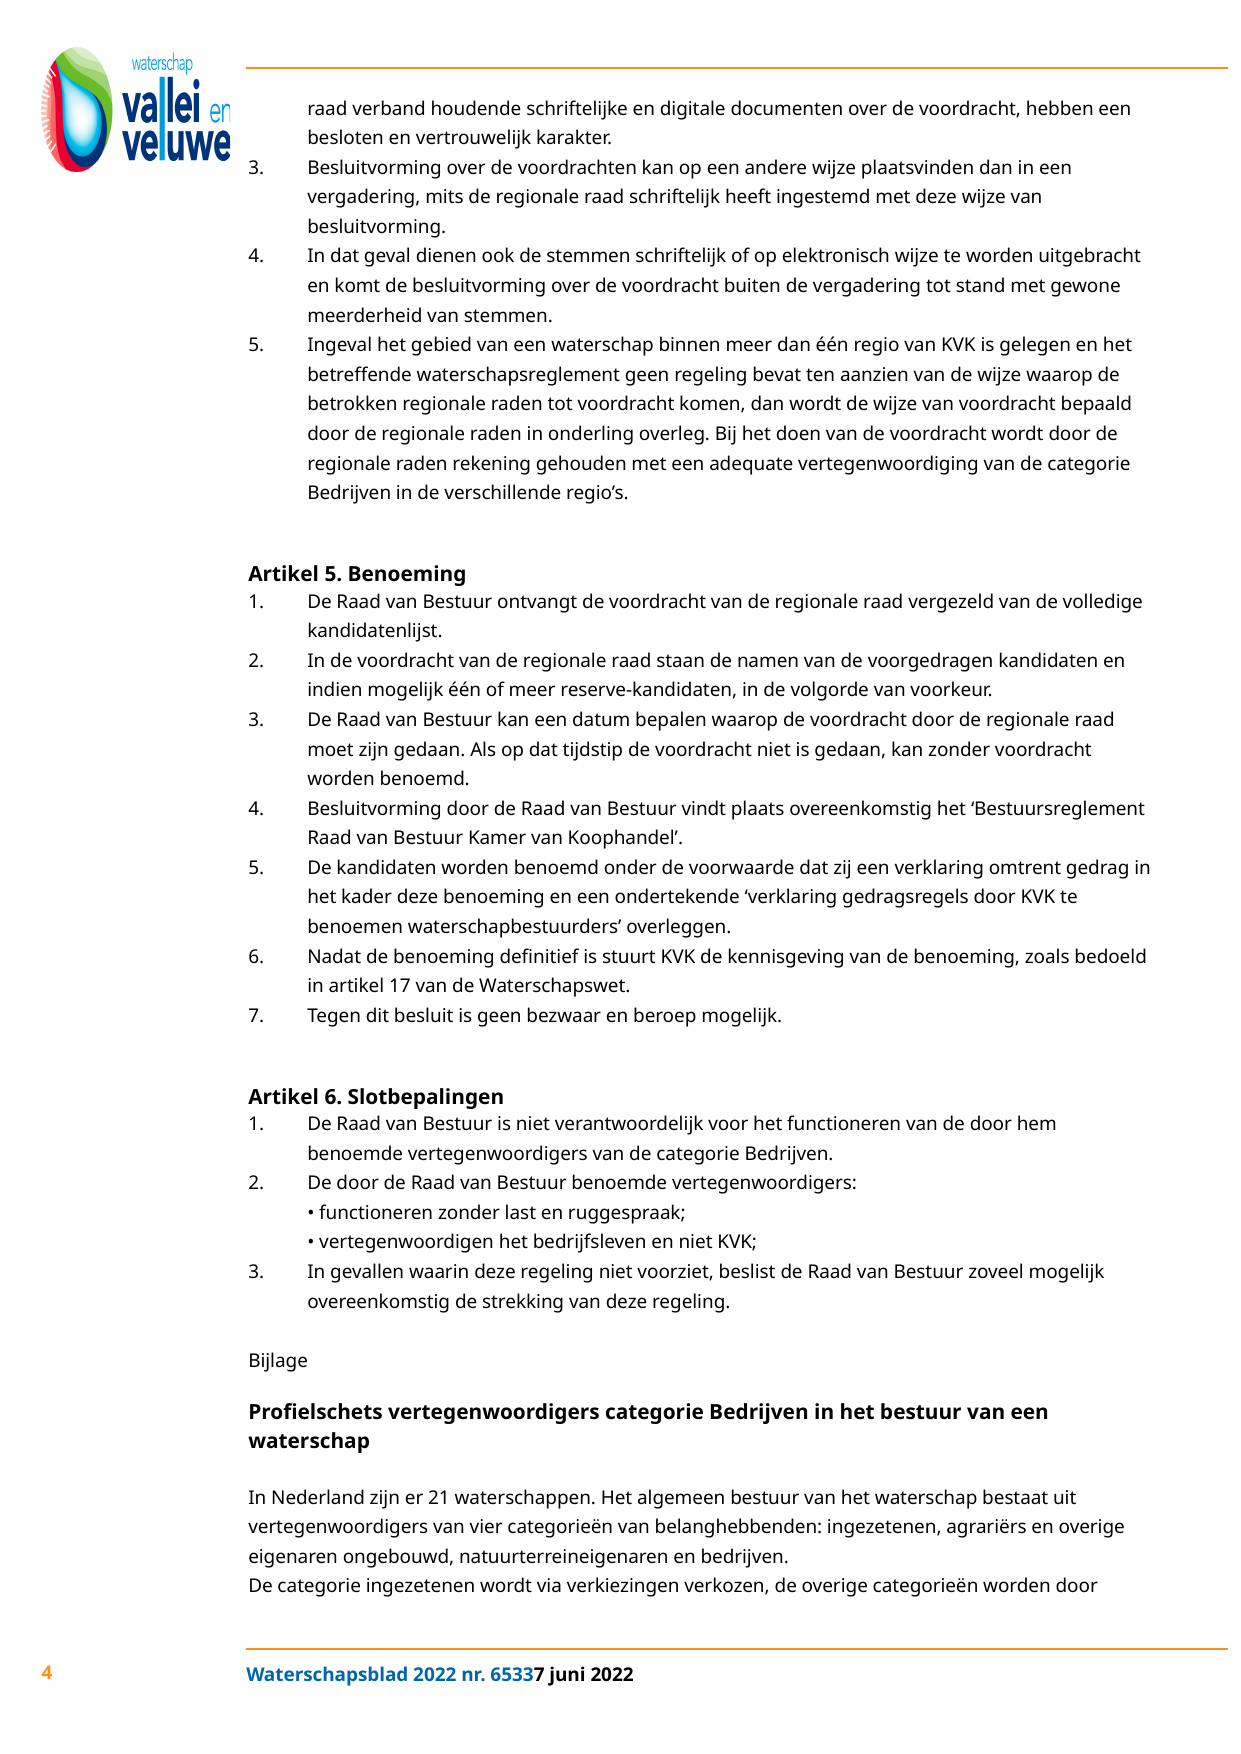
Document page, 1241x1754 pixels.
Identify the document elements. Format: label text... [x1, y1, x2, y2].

list • functioneren zonder last en ruggespraak; [248, 1199, 1152, 1225]
text Artikel 6. Slotbepalingen [248, 1082, 1152, 1110]
list Tegen dit besluit is geen bezwaar en beroep mogelijk. [248, 1002, 1152, 1028]
list Ingeval het gebied van een waterschap binnen meer dan één regio van KVK is gelegen en het betreffende waterschapsreglement geen regeling bevat ten aanzien van de wijze waarop de betrokken regionale raden tot voordracht komen, dan wordt de wijze van voordracht bepaald door de regionale raden in onderling overleg. Bij het doen van de voordracht wordt door de regionale raden rekening gehouden met een adequate vertegenwoordiging van de categorie Bedrijven in de verschillende regio’s. [248, 331, 1152, 505]
text Profielschets vertegenwoordigers categorie Bedrijven in het bestuur van een waterschap [248, 1397, 1152, 1454]
list Besluitvorming door de Raad van Bestuur vindt plaats overeenkomstig het ‘Bestuursreglement Raad van Bestuur Kamer van Koophandel’. [248, 795, 1152, 850]
list Besluitvorming over de voordrachten kan op een andere wijze plaatsvinden dan in een vergadering, mits de regionale raad schriftelijk heeft ingestemd met deze wijze van besluitvorming. [248, 154, 1152, 239]
text Bijlage [248, 1347, 1152, 1373]
picture [41, 47, 231, 172]
text Artikel 5. Benoeming [248, 559, 1152, 588]
list raad verband houdende schriftelijke en digitale documenten over de voordracht, hebben een besloten en vertrouwelijk karakter. [248, 95, 1152, 150]
list De kandidaten worden benoemd onder de voorwaarde dat zij een verklaring omtrent gedrag in het kader deze benoeming en een ondertekende ‘verklaring gedragsregels door KVK te benoemen waterschapbestuurders’ overleggen. [248, 854, 1152, 939]
list De Raad van Bestuur is niet verantwoordelijk voor het functioneren van de door hem benoemde vertegenwoordigers van de categorie Bedrijven. [248, 1110, 1152, 1166]
list • vertegenwoordigen het bedrijfsleven en niet KVK; [248, 1229, 1152, 1254]
text In Nederland zijn er 21 waterschappen. Het algemeen bestuur van het waterschap bestaat uit vertegenwoordigers van vier categorieën van belanghebbenden: ingezetenen, agrariërs en overige eigenaren ongebouwd, natuurterreineigenaren en bedrijven. [248, 1484, 1152, 1569]
list In de voordracht van de regionale raad staan de namen van de voorgedragen kandidaten en indien mogelijk één of meer reserve-kandidaten, in de volgorde van voorkeur. [248, 647, 1152, 702]
list De Raad van Bestuur ontvangt de voordracht van de regionale raad vergezeld van de volledige kandidatenlijst. [248, 588, 1152, 643]
list In dat geval dienen ook de stemmen schriftelijk of op elektronisch wijze te worden uitgebracht en komt de besluitvorming over de voordracht buiten de vergadering tot stand met gewone meerderheid van stemmen. [248, 243, 1152, 328]
list Nadat de benoeming definitief is stuurt KVK de kennisgeving van de benoeming, zoals bedoeld in artikel 17 van de Waterschapswet. [248, 943, 1152, 998]
list De door de Raad van Bestuur benoemde vertegenwoordigers: [248, 1169, 1152, 1195]
list In gevallen waarin deze regeling niet voorziet, beslist de Raad van Bestuur zoveel mogelijk overeenkomstig de strekking van deze regeling. [248, 1258, 1152, 1314]
text De categorie ingezetenen wordt via verkiezingen verkozen, de overige categorieën worden door [248, 1573, 1152, 1598]
list De Raad van Bestuur kan een datum bepalen waarop de voordracht door de regionale raad moet zijn gedaan. Als op dat tijdstip de voordracht niet is gedaan, kan zonder voordracht worden benoemd. [248, 706, 1152, 791]
